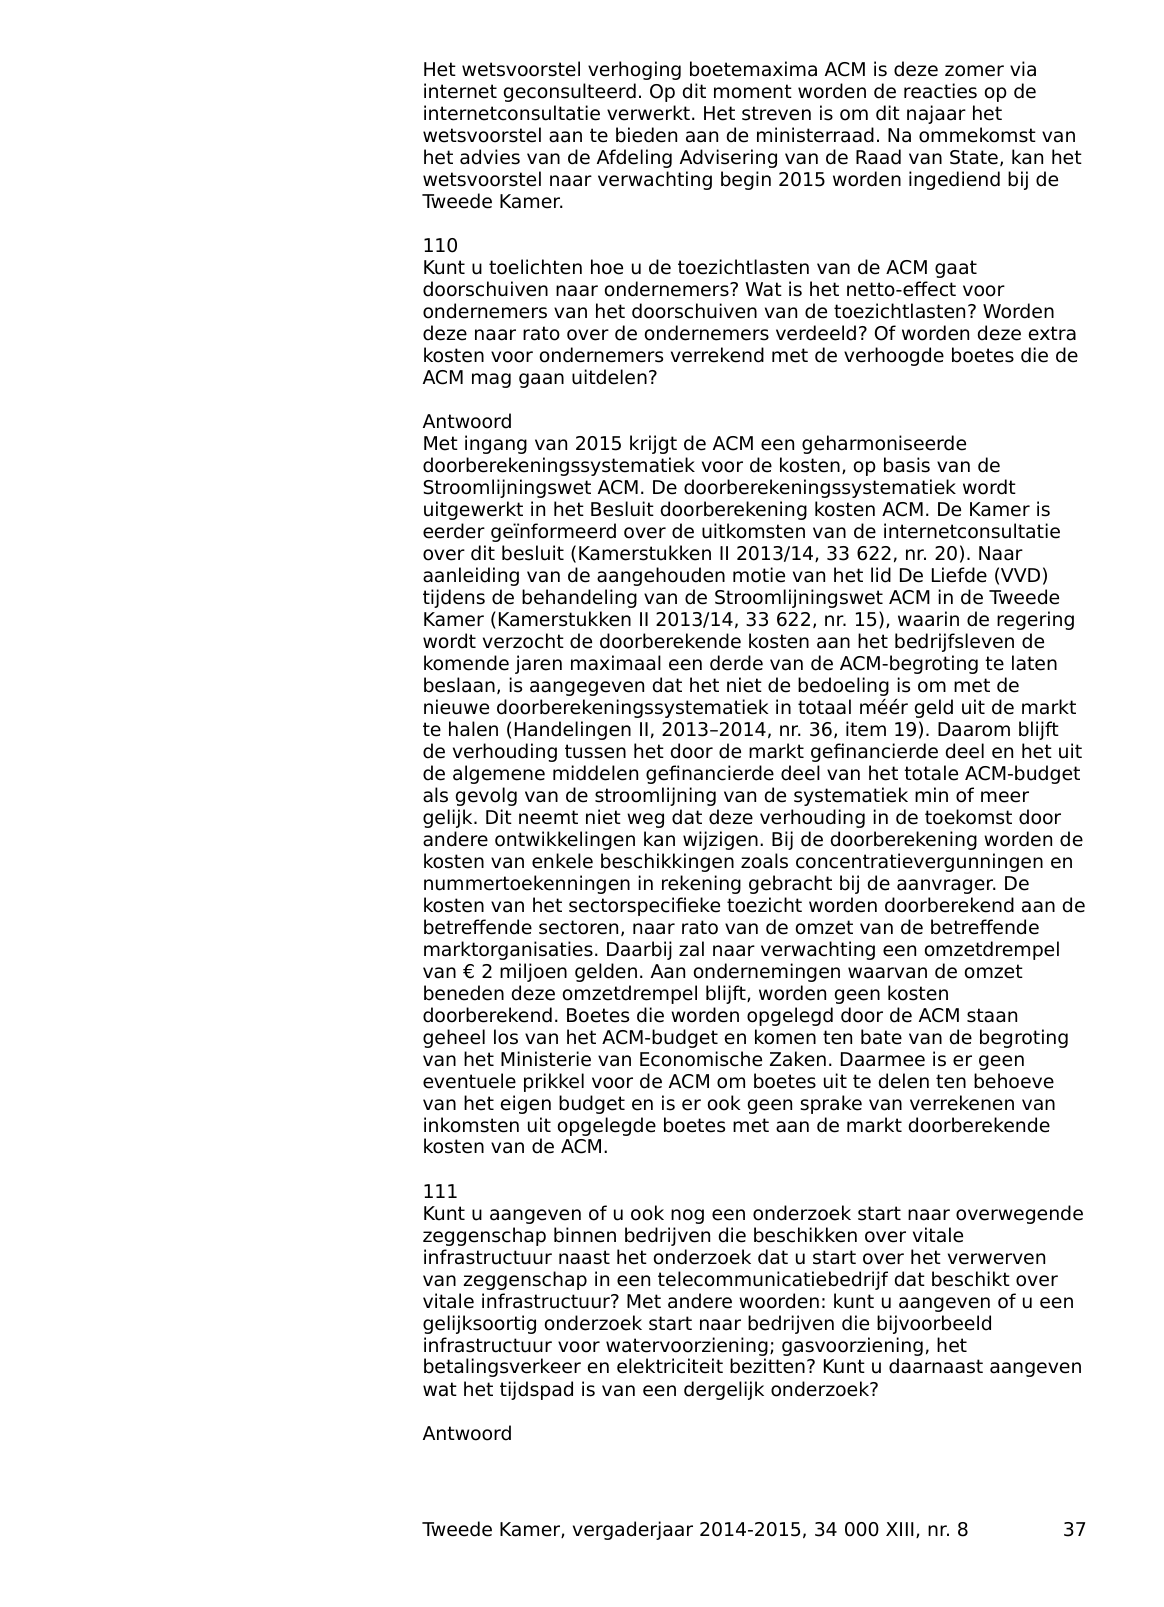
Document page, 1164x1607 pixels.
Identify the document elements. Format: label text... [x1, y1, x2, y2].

text Kunt u toelichten hoe u de toezichtlasten van de ACM gaat doorschuiven naar ondernemers? Wat is het netto-effect voor ondernemers van het doorschuiven van de toezichtlasten? Worden deze naar rato over de ondernemers verdeeld? Of worden deze extra kosten voor ondernemers verrekend met de verhoogde boetes die de ACM mag gaan uitdelen? [422, 257, 1087, 389]
text 110 [422, 235, 1087, 257]
text Kunt u aangeven of u ook nog een onderzoek start naar overwegende zeggenschap binnen bedrijven die beschikken over vitale infrastructuur naast het onderzoek dat u start over het verwerven van zeggenschap in een telecommunicatiebedrijf dat beschikt over vitale infrastructuur? Met andere woorden: kunt u aangeven of u een gelijksoortig onderzoek start naar bedrijven die bijvoorbeeld infrastructuur voor watervoorziening; gasvoorziening, het betalingsverkeer en elektriciteit bezitten? Kunt u daarnaast aangeven wat het tijdspad is van een dergelijk onderzoek? [422, 1203, 1087, 1400]
text Met ingang van 2015 krijgt de ACM een geharmoniseerde doorberekeningssystematiek voor de kosten, op basis van de Stroomlijningswet ACM. De doorberekeningssystematiek wordt uitgewerkt in het Besluit doorberekening kosten ACM. De Kamer is eerder geïnformeerd over de uitkomsten van de internetconsultatie over dit besluit (Kamerstukken II 2013/14, 33 622, nr. 20). Naar aanleiding van de aangehouden motie van het lid De Liefde (VVD) tijdens de behandeling van de Stroomlijningswet ACM in de Tweede Kamer (Kamerstukken II 2013/14, 33 622, nr. 15), waarin de regering wordt verzocht de doorberekende kosten aan het bedrijfsleven de komende jaren maximaal een derde van de ACM-begroting te laten beslaan, is aangegeven dat het niet de bedoeling is om met de nieuwe doorberekeningssystematiek in totaal méér geld uit de markt te halen (Handelingen II, 2013–2014, nr. 36, item 19). Daarom blijft de verhouding tussen het door de markt gefinancierde deel en het uit de algemene middelen gefinancierde deel van het totale ACM-budget als gevolg van de stroomlijning van de systematiek min of meer gelijk. Dit neemt niet weg dat deze verhouding in de toekomst door andere ontwikkelingen kan wijzigen. Bij de doorberekening worden de kosten van enkele beschikkingen zoals concentratievergunningen en nummertoekenningen in rekening gebracht bij de aanvrager. De kosten van het sectorspecifieke toezicht worden doorberekend aan de betreffende sectoren, naar rato van de omzet van de betreffende marktorganisaties. Daarbij zal naar verwachting een omzetdrempel van € 2 miljoen gelden. Aan ondernemingen waarvan de omzet beneden deze omzetdrempel blijft, worden geen kosten doorberekend. Boetes die worden opgelegd door de ACM staan geheel los van het ACM-budget en komen ten bate van de begroting van het Ministerie van Economische Zaken. Daarmee is er geen eventuele prikkel voor de ACM om boetes uit te delen ten behoeve van het eigen budget en is er ook geen sprake van verrekenen van inkomsten uit opgelegde boetes met aan de markt doorberekende kosten van de ACM. [422, 433, 1087, 1158]
text Antwoord [422, 411, 1087, 433]
text Het wetsvoorstel verhoging boetemaxima ACM is deze zomer via internet geconsulteerd. Op dit moment worden de reacties op de internetconsultatie verwerkt. Het streven is om dit najaar het wetsvoorstel aan te bieden aan de ministerraad. Na ommekomst van het advies van de Afdeling Advisering van de Raad van State, kan het wetsvoorstel naar verwachting begin 2015 worden ingediend bij de Tweede Kamer. [422, 59, 1087, 213]
text Antwoord [422, 1423, 1087, 1444]
text 111 [422, 1181, 1087, 1203]
